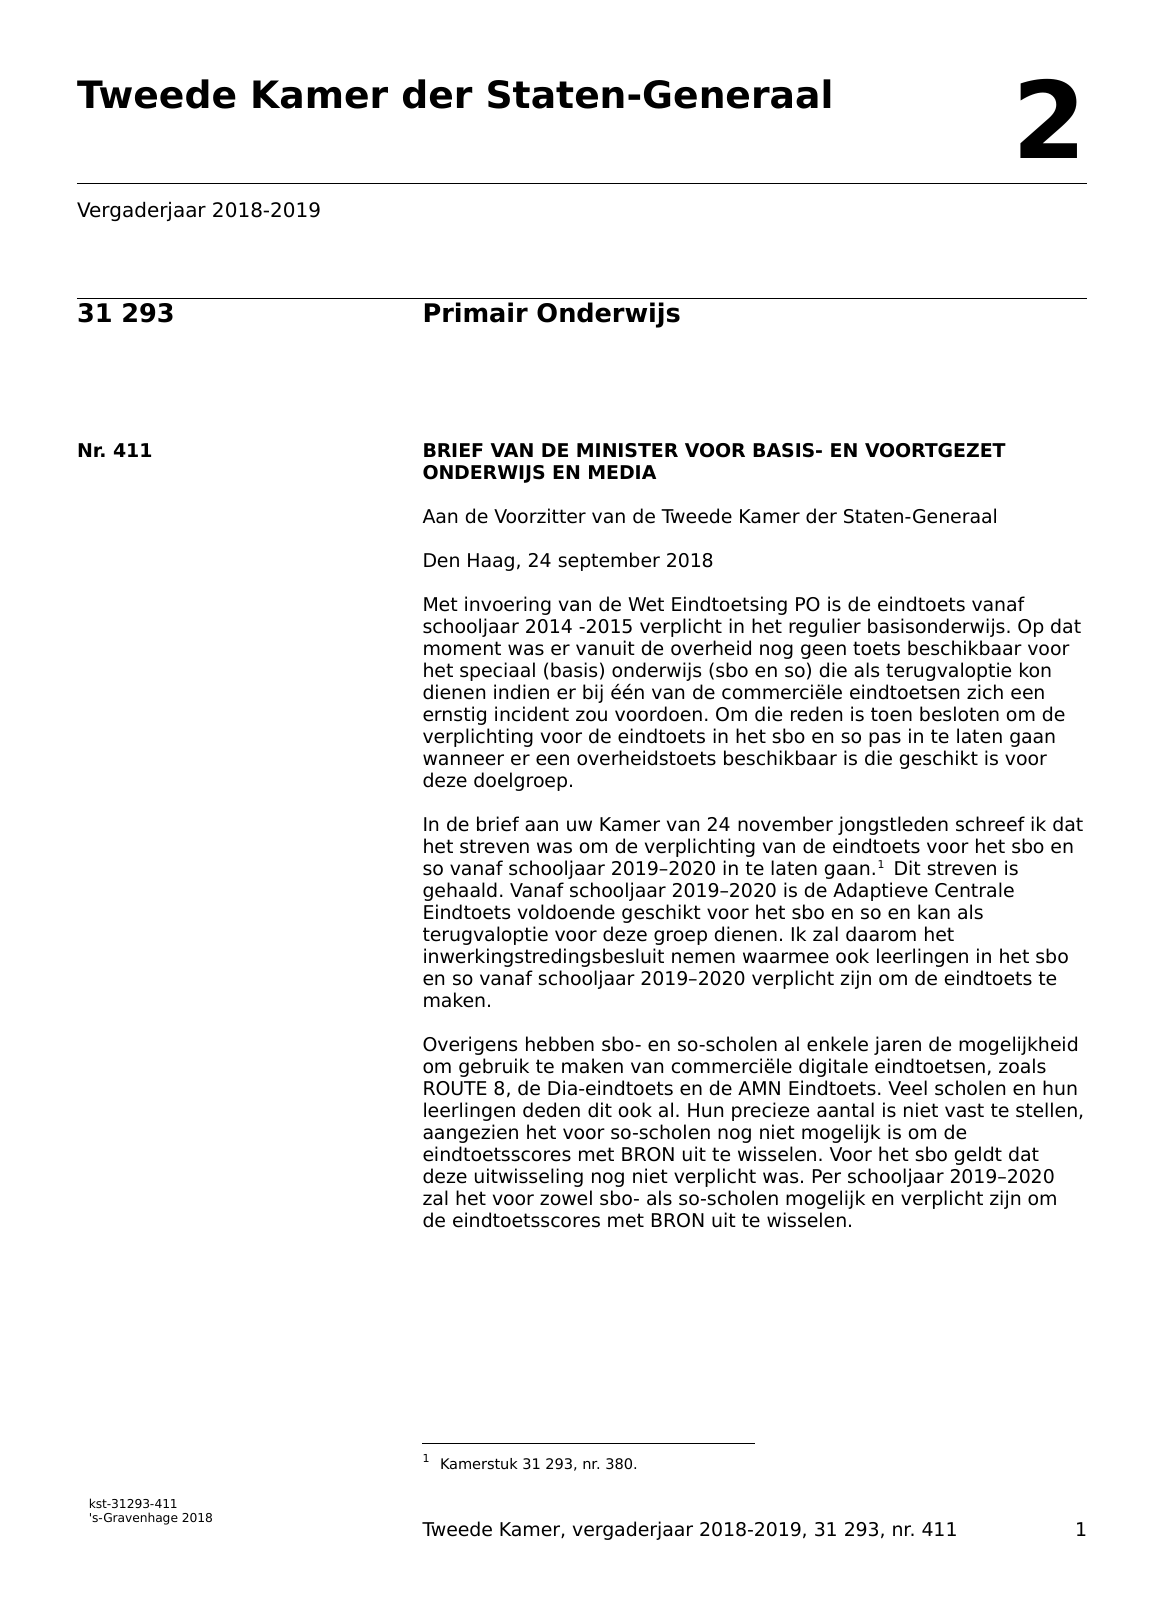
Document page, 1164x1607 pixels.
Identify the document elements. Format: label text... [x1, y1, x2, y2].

text Met invoering van de Wet Eindtoetsing PO is de eindtoets vanaf schooljaar 2014 -2015 verplicht in het regulier basisonderwijs. Op dat moment was er vanuit de overheid nog geen toets beschikbaar voor het speciaal (basis) onderwijs (sbo en so) die als terugvaloptie kon dienen indien er bij één van de commerciële eindtoetsen zich een ernstig incident zou voordoen. Om die reden is toen besloten om de verplichting voor de eindtoets in het sbo en so pas in te laten gaan wanneer er een overheidstoets beschikbaar is die geschikt is voor deze doelgroep. [422, 594, 1087, 792]
text Overigens hebben sbo- en so-scholen al enkele jaren de mogelijkheid om gebruik te maken van commerciële digitale eindtoetsen, zoals ROUTE 8, de Dia-eindtoets en de AMN Eindtoets. Veel scholen en hun leerlingen deden dit ook al. Hun precieze aantal is niet vast te stellen, aangezien het voor so-scholen nog niet mogelijk is om de eindtoetsscores met BRON uit te wisselen. Voor het sbo geldt dat deze uitwisseling nog niet verplicht was. Per schooljaar 2019–2020 zal het voor zowel sbo- als so-scholen mogelijk en verplicht zijn om de eindtoetsscores met BRON uit te wisselen. [422, 1034, 1087, 1232]
subtitle Nr. 411 BRIEF VAN DE MINISTER VOOR BASIS- EN VOORTGEZET ONDERWIJS EN MEDIA [77, 440, 1087, 484]
table_cell Vergaderjaar 2018-2019 [77, 184, 1087, 298]
subtitle 31 293 Primair Onderwijs [77, 299, 1087, 329]
text 's-Gravenhage 2018 [88, 1511, 323, 1525]
table_header Tweede Kamer der Staten-Generaal [77, 59, 886, 183]
table_header 2 [886, 59, 1087, 183]
text Kamerstuk 31 293, nr. 380. [422, 1452, 1087, 1474]
text In de brief aan uw Kamer van 24 november jongstleden schreef ik dat het streven was om de verplichting van de eindtoets voor het sbo en so vanaf schooljaar 2019–2020 in te laten gaan. Dit streven is gehaald. Vanaf schooljaar 2019–2020 is de Adaptieve Centrale Eindtoets voldoende geschikt voor het sbo en so en kan als terugvaloptie voor deze groep dienen. Ik zal daarom het inwerkingstredingsbesluit nemen waarmee ook leerlingen in het sbo en so vanaf schooljaar 2019–2020 verplicht zijn om de eindtoets te maken. [422, 814, 1087, 1012]
text kst-31293-411 [88, 1497, 323, 1511]
text Den Haag, 24 september 2018 [422, 550, 1087, 572]
text Aan de Voorzitter van de Tweede Kamer der Staten-Generaal [422, 506, 1087, 528]
